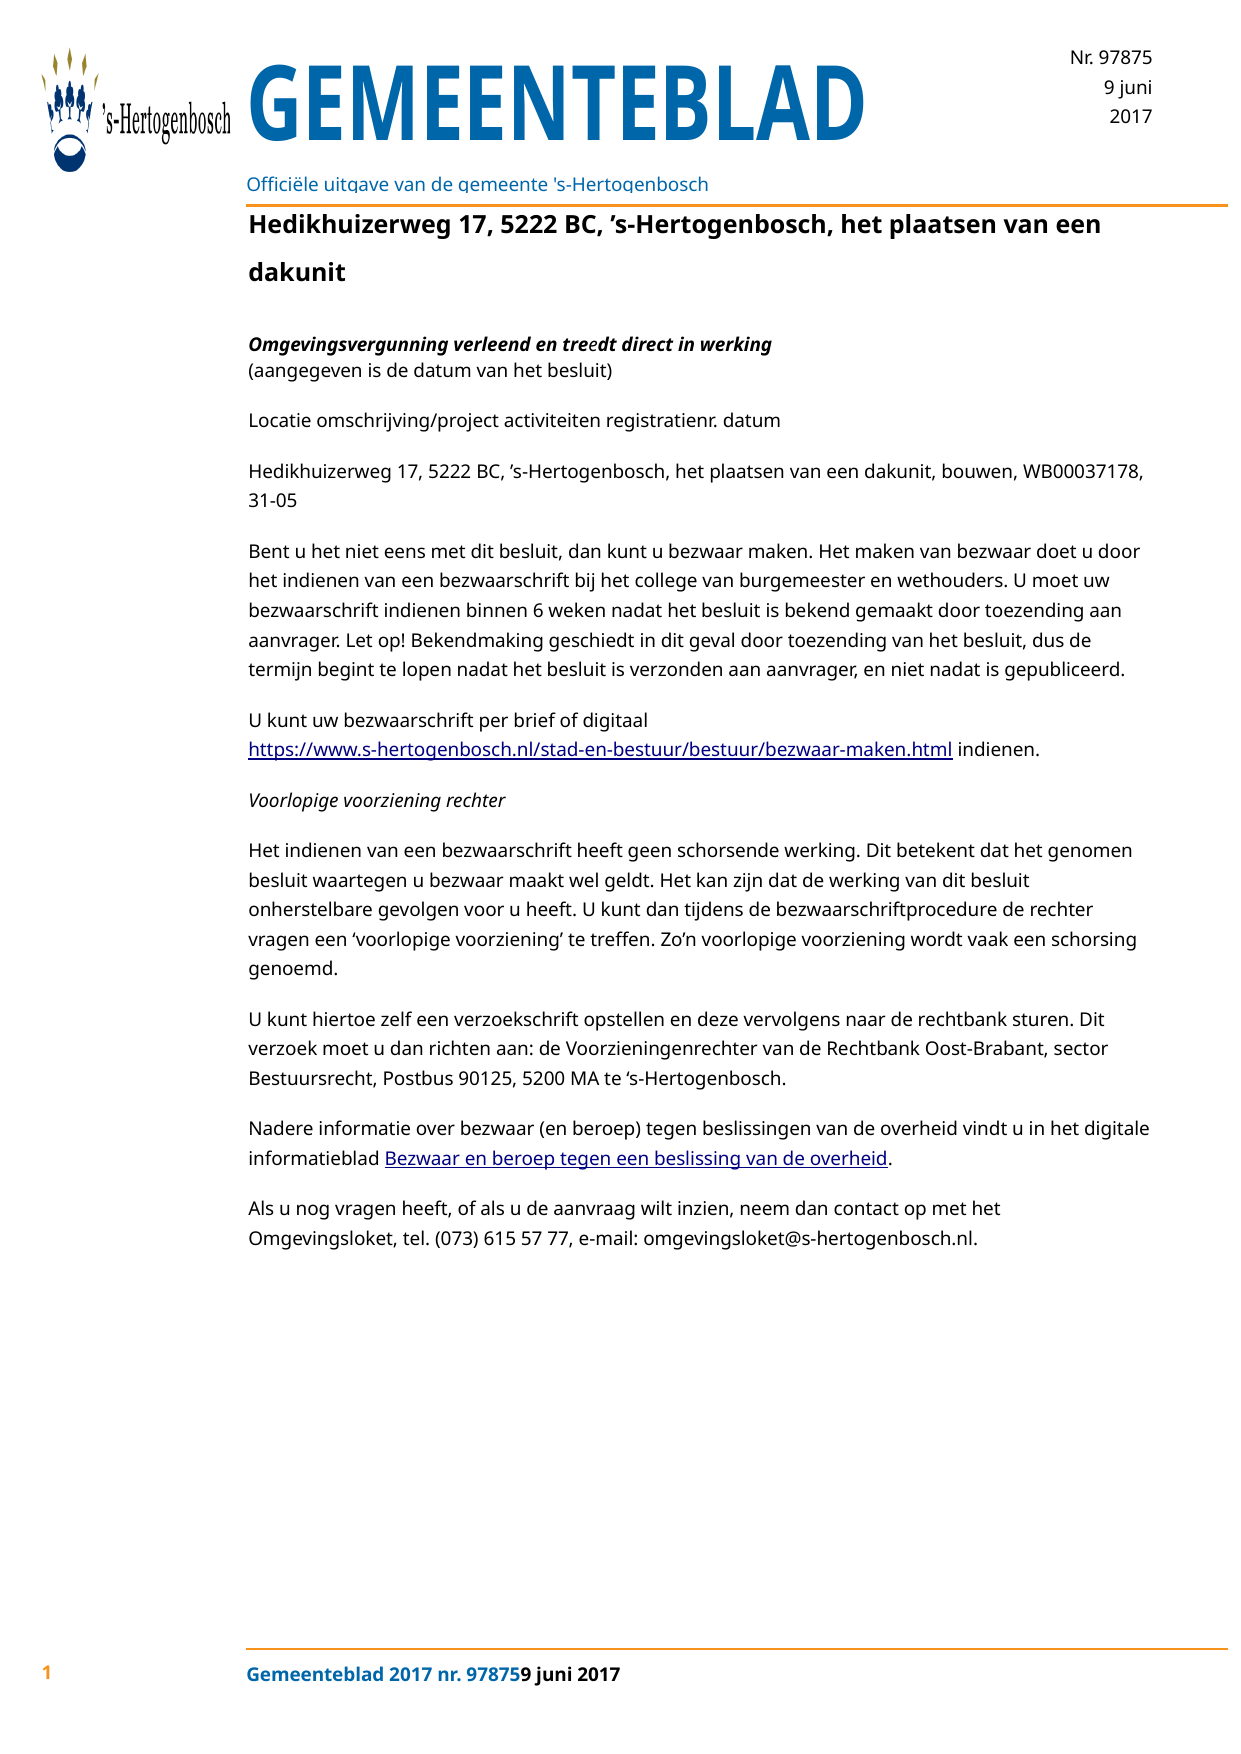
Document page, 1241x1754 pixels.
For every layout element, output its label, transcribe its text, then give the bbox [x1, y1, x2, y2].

text Het indienen van een bezwaarschrift heeft geen schorsende werking. Dit betekent dat het genomen besluit waartegen u bezwaar maakt wel geldt. Het kan zijn dat de werking van dit besluit onherstelbare gevolgen voor u heeft. U kunt dan tijdens de bezwaarschriftprocedure de rechter vragen een ‘voorlopige voorziening’ te treffen. Zo’n voorlopige voorziening wordt vaak een schorsing genoemd. [248, 837, 1152, 981]
text Omgevingsvergunning verleend en treedt direct in werking [248, 331, 1152, 357]
text U kunt uw bezwaarschrift per brief of digitaal https://www.s-hertogenbosch.nl/stad-en-bestuur/bestuur/bezwaar-maken.html indienen. [248, 707, 1152, 762]
picture [41, 47, 231, 172]
text Hedikhuizerweg 17, 5222 BC, ’s-Hertogenbosch, het plaatsen van een dakunit [248, 207, 1152, 288]
text (aangegeven is de datum van het besluit) [248, 357, 1152, 383]
text U kunt hiertoe zelf een verzoekschrift opstellen en deze vervolgens naar de rechtbank sturen. Dit verzoek moet u dan richten aan: de Voorzieningenrechter van de Rechtbank Oost-Brabant, sector Bestuursrecht, Postbus 90125, 5200 MA te ‘s-Hertogenbosch. [248, 1006, 1152, 1091]
text Locatie omschrijving/project activiteiten registratienr. datum [248, 408, 1152, 433]
text Als u nog vragen heeft, of als u de aanvraag wilt inzien, neem dan contact op met het Omgevingsloket, tel. (073) 615 57 77, e-mail: omgevingsloket@s-hertogenbosch.nl. [248, 1196, 1152, 1251]
text Voorlopige voorziening rechter [248, 787, 1152, 812]
text Hedikhuizerweg 17, 5222 BC, ’s-Hertogenbosch, het plaatsen van een dakunit, bouwen, WB00037178, 31-05 [248, 458, 1152, 513]
text Nadere informatie over bezwaar (en beroep) tegen beslissingen van de overheid vindt u in het digitale informatieblad Bezwaar en beroep tegen een beslissing van de overheid. [248, 1116, 1152, 1171]
text Bent u het niet eens met dit besluit, dan kunt u bezwaar maken. Het maken van bezwaar doet u door het indienen van een bezwaarschrift bij het college van burgemeester en wethouders. U moet uw bezwaarschrift indienen binnen 6 weken nadat het besluit is bekend gemaakt door toezending aan aanvrager. Let op! Bekendmaking geschiedt in dit geval door toezending van het besluit, dus de termijn begint te lopen nadat het besluit is verzonden aan aanvrager, en niet nadat is gepubliceerd. [248, 538, 1152, 682]
